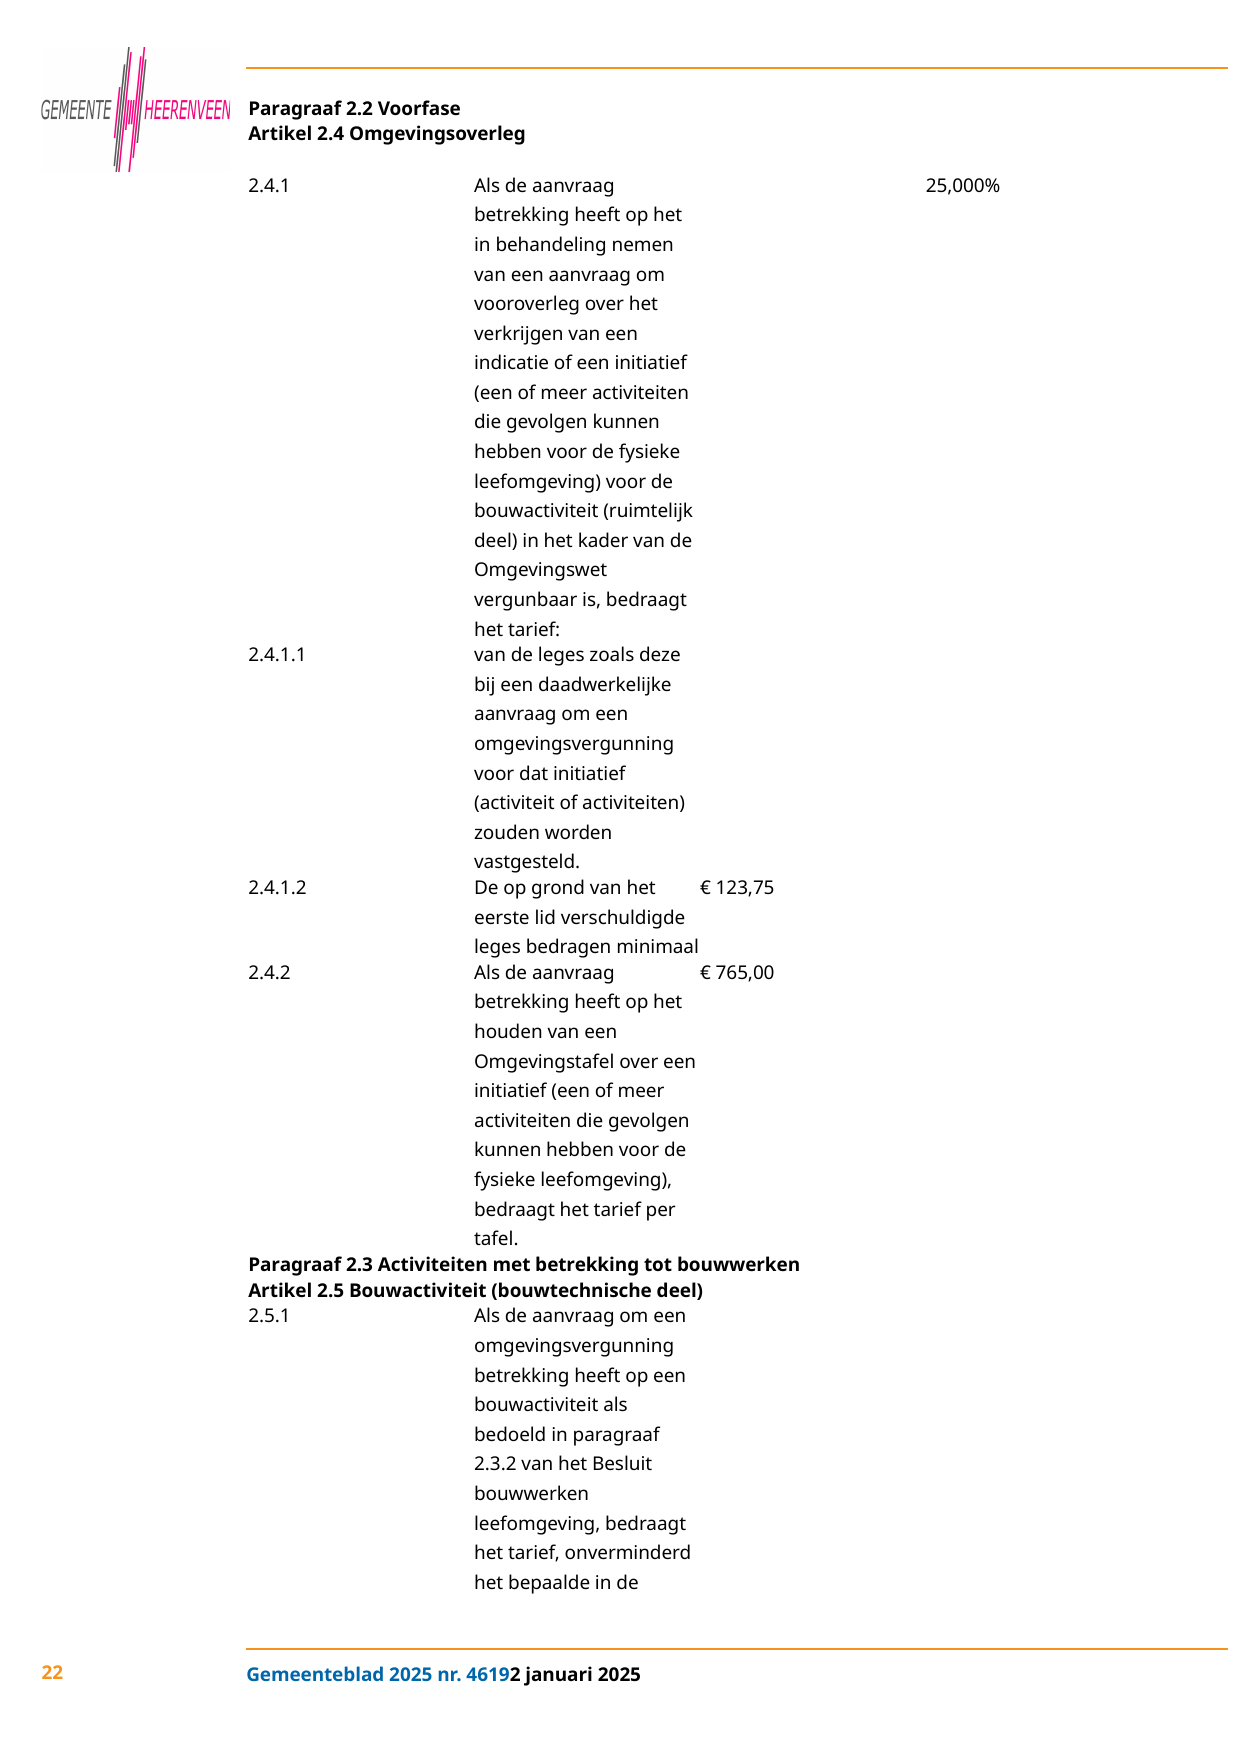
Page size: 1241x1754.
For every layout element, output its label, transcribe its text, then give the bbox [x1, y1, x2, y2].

table_cell 2.4.2 [248, 959, 474, 1251]
table_cell [926, 641, 1152, 874]
table_cell Artikel 2.4 Omgevingsoverleg [248, 121, 926, 146]
table_cell Artikel 2.5 Bouwactiviteit (bouwtechnische deel) [248, 1277, 926, 1303]
table_cell 2.4.1.2 [248, 874, 474, 959]
table_cell [926, 959, 1152, 1251]
table_cell [926, 1303, 1152, 1594]
table_cell Paragraaf 2.3 Activiteiten met betrekking tot bouwwerken [248, 1251, 1152, 1277]
table_cell [700, 172, 926, 641]
table_cell Als de aanvraag betrekking heeft op het in behandeling nemen van een aanvraag om vooroverleg over het verkrijgen van een indicatie of een initiatief (een of meer activiteiten die gevolgen kunnen hebben voor de fysieke leefomgeving) voor de bouwactiviteit (ruimtelijk deel) in het kader van de Omgevingswet vergunbaar is, bedraagt het tarief: [474, 172, 700, 641]
table_cell Als de aanvraag betrekking heeft op het houden van een Omgevingstafel over een initiatief (een of meer activiteiten die gevolgen kunnen hebben voor de fysieke leefomgeving), bedraagt het tarief per tafel. [474, 959, 700, 1251]
table_cell 2.5.1 [248, 1303, 474, 1594]
table_cell [700, 1303, 926, 1594]
table_cell De op grond van het eerste lid verschuldigde leges bedragen minimaal [474, 874, 700, 959]
table_cell 25,000% [926, 172, 1152, 641]
table_cell € 123,75 [700, 874, 926, 959]
table_cell [700, 146, 926, 172]
table_cell [926, 874, 1152, 959]
table_cell Als de aanvraag om een omgevingsvergunning betrekking heeft op een bouwactiviteit als bedoeld in paragraaf 2.3.2 van het Besluit bouwwerken leefomgeving, bedraagt het tarief, onverminderd het bepaalde in de [474, 1303, 700, 1594]
table_cell 2.4.1 [248, 172, 474, 641]
table_cell [926, 1277, 1152, 1303]
table_cell [926, 146, 1152, 172]
table_cell [474, 146, 700, 172]
table_cell [700, 641, 926, 874]
table_cell [926, 121, 1152, 146]
table_cell van de leges zoals deze bij een daadwerkelijke aanvraag om een omgevingsvergunning voor dat initiatief (activiteit of activiteiten) zouden worden vastgesteld. [474, 641, 700, 874]
table_cell Paragraaf 2.2 Voorfase [248, 95, 1152, 121]
table_cell 2.4.1.1 [248, 641, 474, 874]
table_cell [248, 146, 474, 172]
picture [41, 47, 231, 172]
table_cell € 765,00 [700, 959, 926, 1251]
